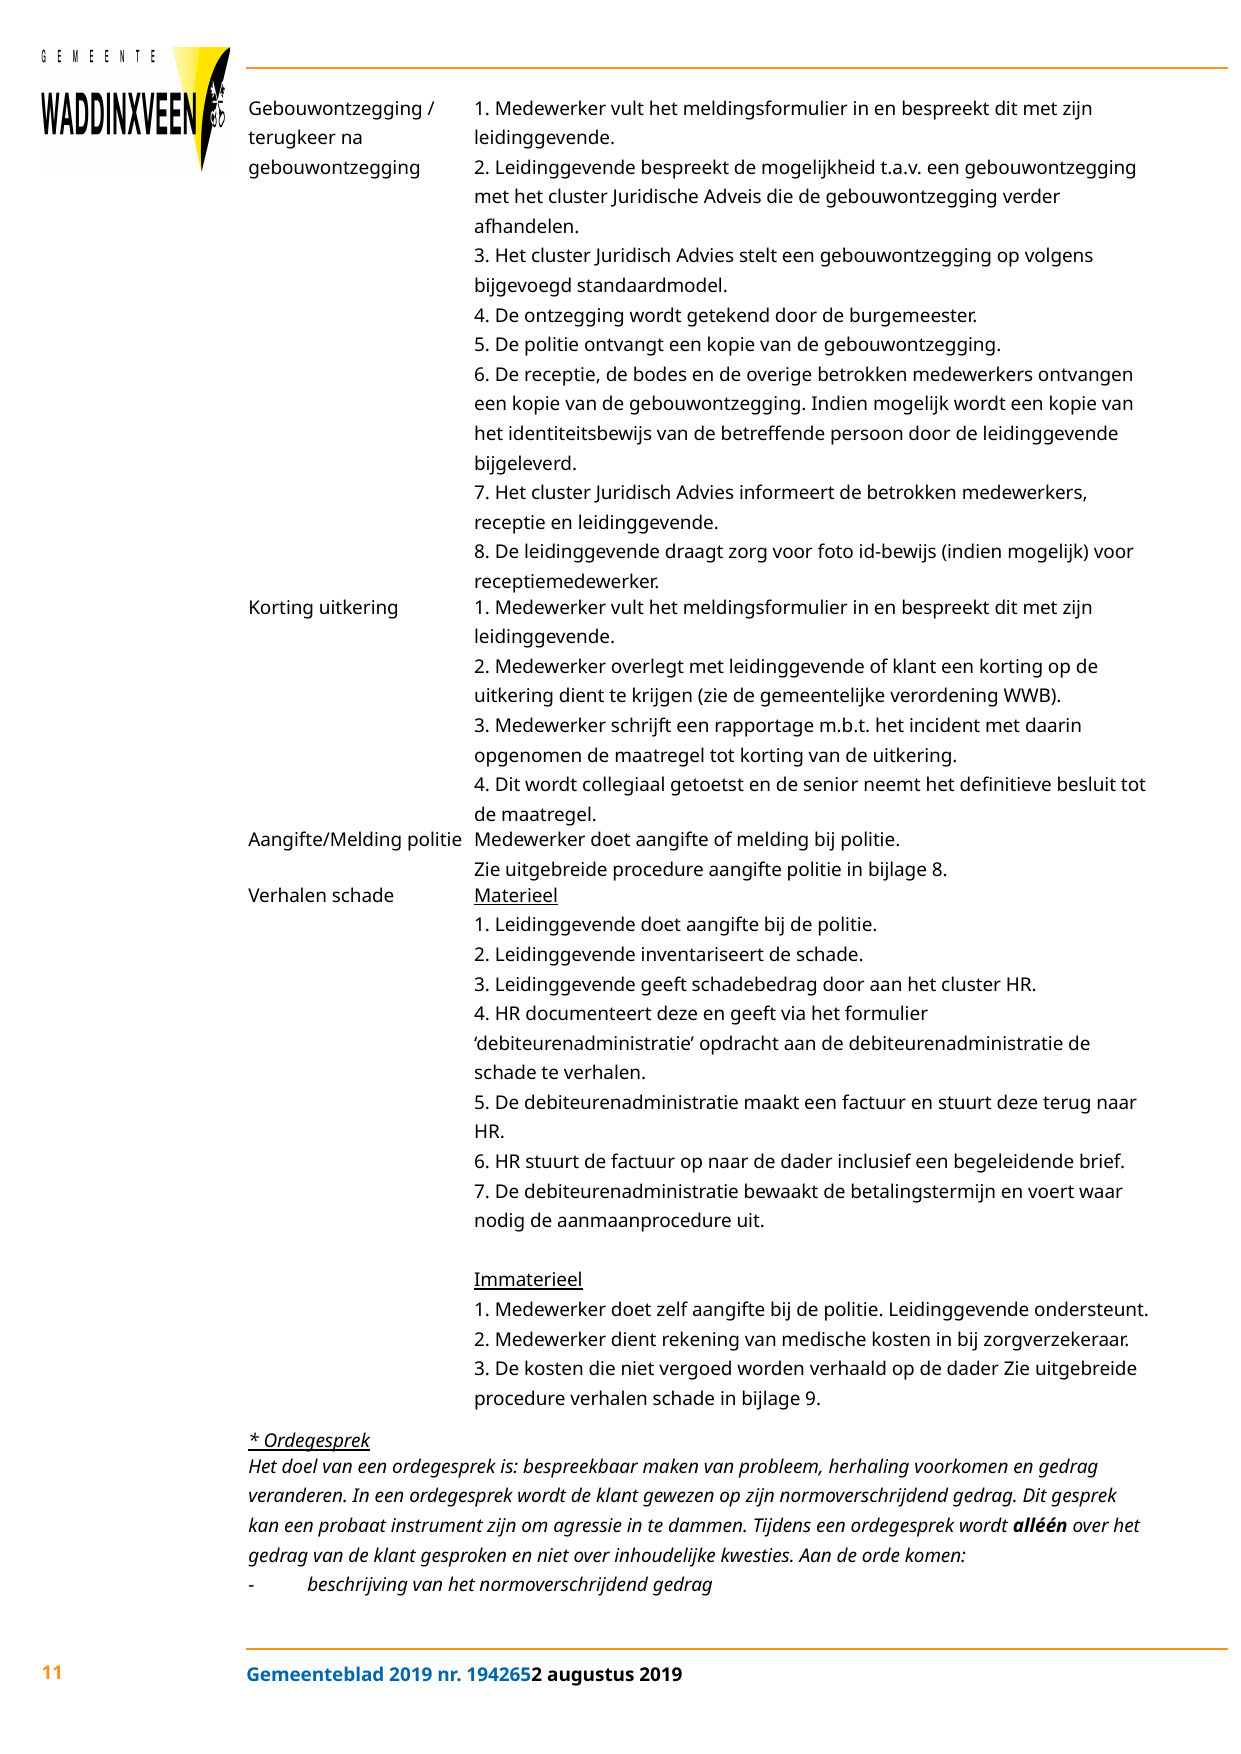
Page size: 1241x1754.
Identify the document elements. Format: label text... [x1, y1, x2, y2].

table_cell 1. Medewerker vult het meldingsformulier in en bespreekt dit met zijn leidinggevende. 2. Medewerker overlegt met leidinggevende of klant een korting op de uitkering dient te krijgen (zie de gemeentelijke verordening WWB). 3. Medewerker schrijft een rapportage m.b.t. het incident met daarin opgenomen de maatregel tot korting van de uitkering. 4. Dit wordt collegiaal getoetst en de senior neemt het definitieve besluit tot de maatregel. [474, 594, 1152, 827]
table_cell Verhalen schade [248, 882, 474, 1411]
table_cell Materieel 1. Leidinggevende doet aangifte bij de politie. 2. Leidinggevende inventariseert de schade. 3. Leidinggevende geeft schadebedrag door aan het cluster HR. 4. HR documenteert deze en geeft via het formulier ‘debiteurenadministratie’ opdracht aan de debiteurenadministratie de schade te verhalen. 5. De debiteurenadministratie maakt een factuur en stuurt deze terug naar HR. 6. HR stuurt de factuur op naar de dader inclusief een begeleidende brief. 7. De debiteurenadministratie bewaakt de betalingstermijn en voert waar nodig de aanmaanprocedure uit. Immaterieel 1. Medewerker doet zelf aangifte bij de politie. Leidinggevende ondersteunt. 2. Medewerker dient rekening van medische kosten in bij zorgverzekeraar. 3. De kosten die niet vergoed worden verhaald op de dader Zie uitgebreide procedure verhalen schade in bijlage 9. [474, 882, 1152, 1411]
text * Ordegesprek [248, 1427, 1152, 1453]
table_cell Gebouwontzegging / terugkeer na gebouwontzegging [248, 95, 474, 594]
table_cell Medewerker doet aangifte of melding bij politie. Zie uitgebreide procedure aangifte politie in bijlage 8. [474, 827, 1152, 882]
table_cell Korting uitkering [248, 594, 474, 827]
picture [41, 47, 231, 172]
text Het doel van een ordegesprek is: bespreekbaar maken van probleem, herhaling voorkomen en gedrag veranderen. In een ordegesprek wordt de klant gewezen op zijn normoverschrijdend gedrag. Dit gesprek kan een probaat instrument zijn om agressie in te dammen. Tijdens een ordegesprek wordt alléén over het gedrag van de klant gesproken en niet over inhoudelijke kwesties. Aan de orde komen: [248, 1453, 1152, 1568]
table_cell 1. Medewerker vult het meldingsformulier in en bespreekt dit met zijn leidinggevende. 2. Leidinggevende bespreekt de mogelijkheid t.a.v. een gebouwontzegging met het cluster Juridische Adveis die de gebouwontzegging verder afhandelen. 3. Het cluster Juridisch Advies stelt een gebouwontzegging op volgens bijgevoegd standaardmodel. 4. De ontzegging wordt getekend door de burgemeester. 5. De politie ontvangt een kopie van de gebouwontzegging. 6. De receptie, de bodes en de overige betrokken medewerkers ontvangen een kopie van de gebouwontzegging. Indien mogelijk wordt een kopie van het identiteitsbewijs van de betreffende persoon door de leidinggevende bijgeleverd. 7. Het cluster Juridisch Advies informeert de betrokken medewerkers, receptie en leidinggevende. 8. De leidinggevende draagt zorg voor foto id-bewijs (indien mogelijk) voor receptiemedewerker. [474, 95, 1152, 594]
list beschrijving van het normoverschrijdend gedrag [248, 1571, 1152, 1597]
table_cell Aangifte/Melding politie [248, 827, 474, 882]
